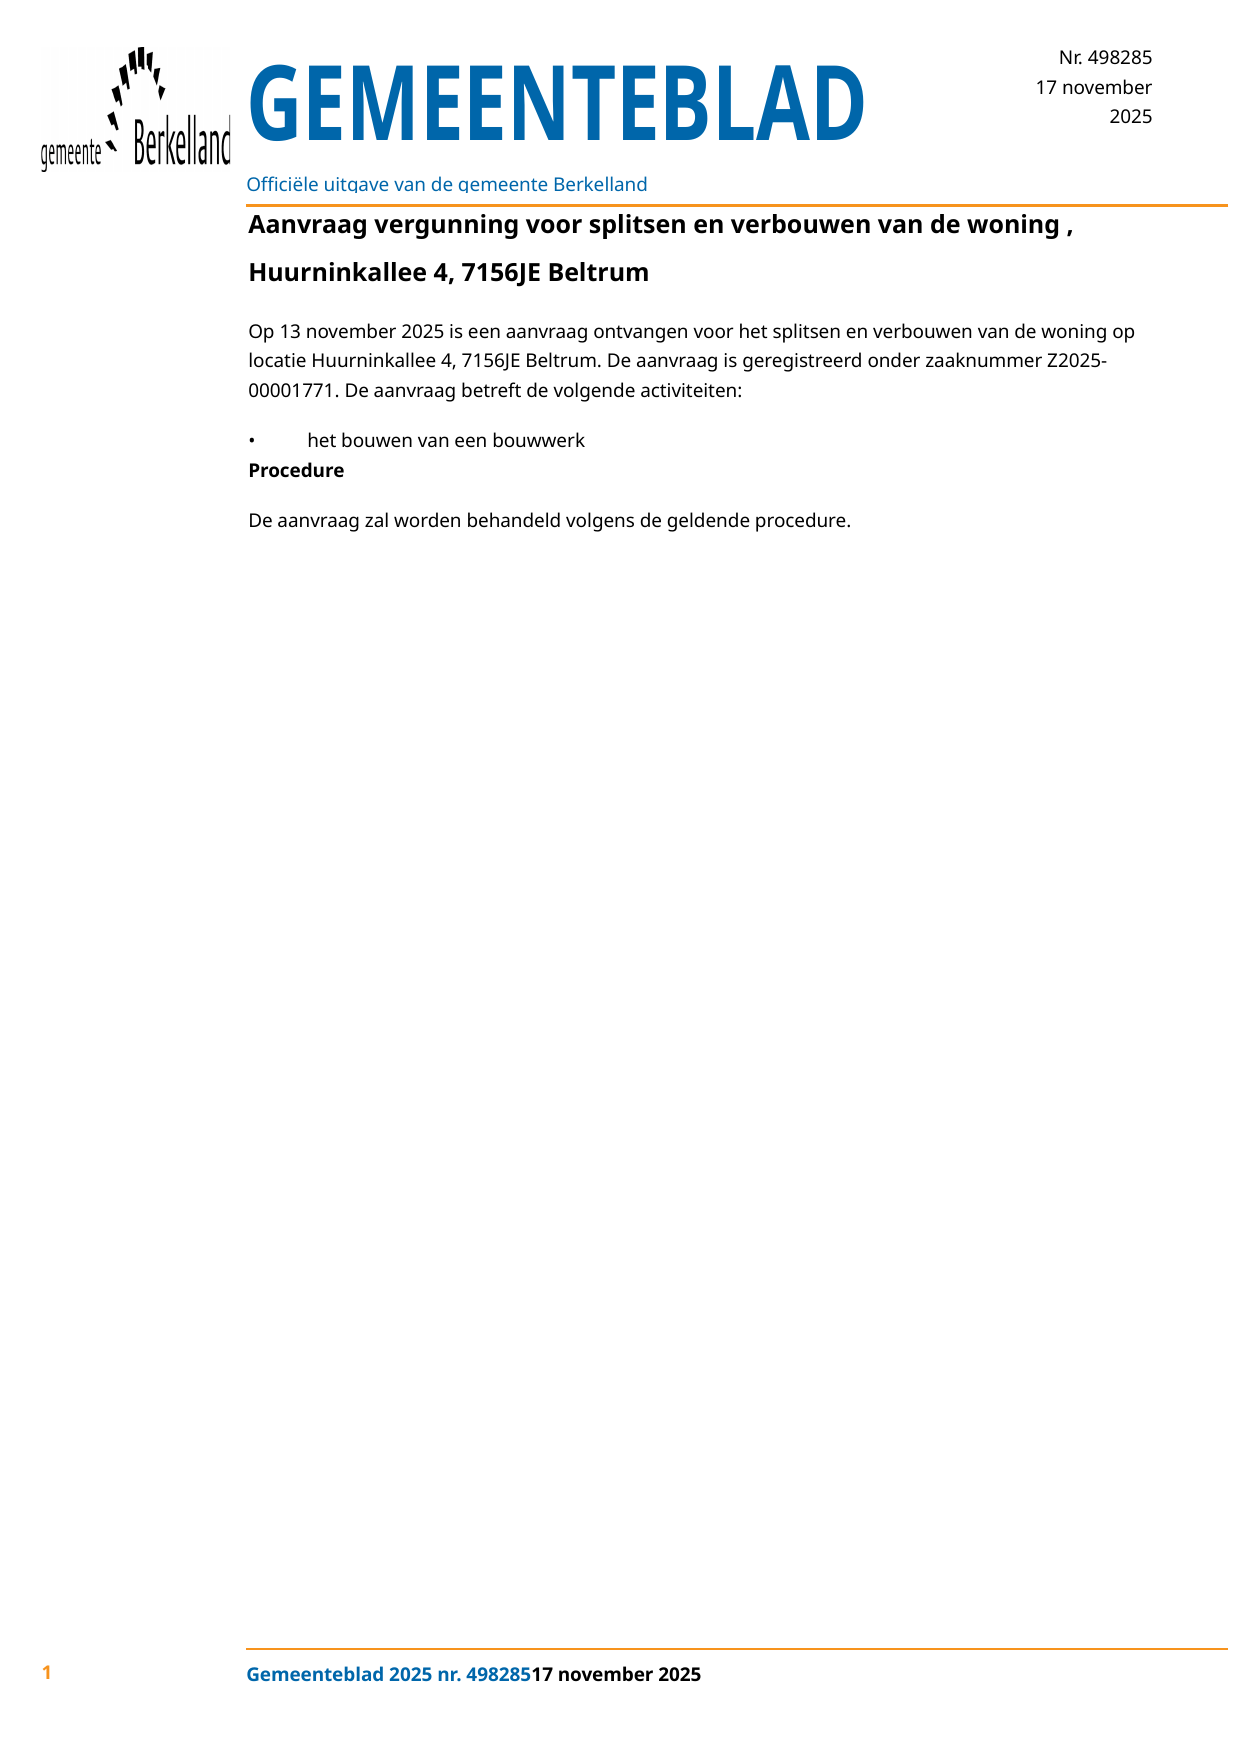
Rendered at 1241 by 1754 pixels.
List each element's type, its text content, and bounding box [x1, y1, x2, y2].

text De aanvraag zal worden behandeld volgens de geldende procedure. [248, 507, 1152, 533]
picture [41, 47, 231, 172]
text Procedure [248, 457, 1152, 483]
text Aanvraag vergunning voor splitsen en verbouwen van de woning , Huurninkallee 4, 7156JE Beltrum [248, 207, 1152, 288]
text Op 13 november 2025 is een aanvraag ontvangen voor het splitsen en verbouwen van de woning op locatie Huurninkallee 4, 7156JE Beltrum. De aanvraag is geregistreerd onder zaaknummer Z2025-00001771. De aanvraag betreft de volgende activiteiten: [248, 318, 1152, 403]
list het bouwen van een bouwwerk [248, 427, 1152, 453]
